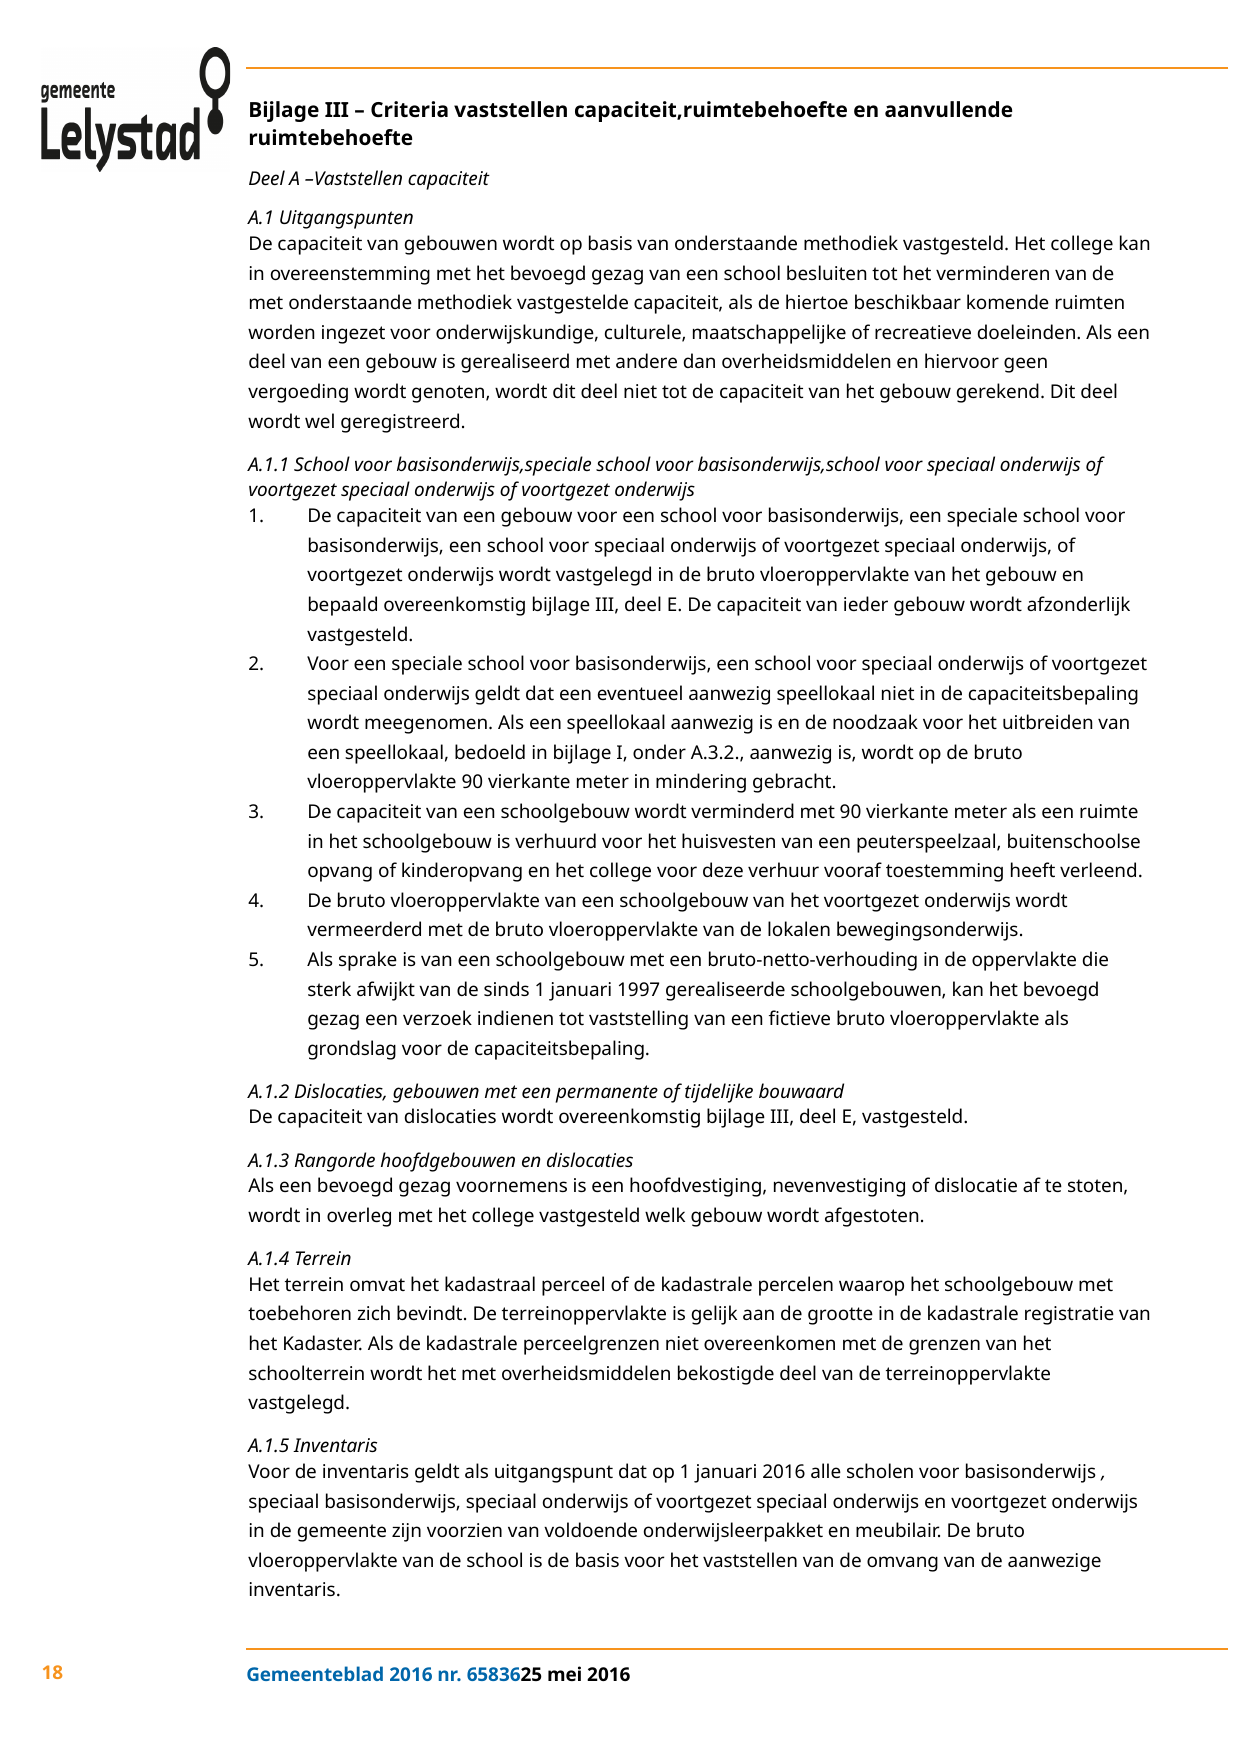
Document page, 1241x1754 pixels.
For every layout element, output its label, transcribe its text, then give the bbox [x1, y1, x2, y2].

list De capaciteit van een schoolgebouw wordt verminderd met 90 vierkante meter als een ruimte in het schoolgebouw is verhuurd voor het huisvesten van een peuterspeelzaal, buitenschoolse opvang of kinderopvang en het college voor deze verhuur vooraf toestemming heeft verleend. [248, 798, 1152, 883]
text Bijlage III – Criteria vaststellen capaciteit,ruimtebehoefte en aanvullende ruimtebehoefte [248, 95, 1152, 152]
text A.1 Uitgangspunten [248, 204, 1152, 230]
text Als een bevoegd gezag voornemens is een hoofdvestiging, nevenvestiging of dislocatie af te stoten, wordt in overleg met het college vastgesteld welk gebouw wordt afgestoten. [248, 1173, 1152, 1228]
list Als sprake is van een schoolgebouw met een bruto-netto-verhouding in de oppervlakte die sterk afwijkt van de sinds 1 januari 1997 gerealiseerde schoolgebouwen, kan het bevoegd gezag een verzoek indienen tot vaststelling van een fictieve bruto vloeroppervlakte als grondslag voor de capaciteitsbepaling. [248, 946, 1152, 1061]
text Deel A –Vaststellen capaciteit [248, 165, 1152, 191]
text A.1.2 Dislocaties, gebouwen met een permanente of tijdelijke bouwaard [248, 1078, 1152, 1104]
list Voor een speciale school voor basisonderwijs, een school voor speciaal onderwijs of voortgezet speciaal onderwijs geldt dat een eventueel aanwezig speellokaal niet in de capaciteitsbepaling wordt meegenomen. Als een speellokaal aanwezig is en de noodzaak voor het uitbreiden van een speellokaal, bedoeld in bijlage I, onder A.3.2., aanwezig is, wordt op de bruto vloeroppervlakte 90 vierkante meter in mindering gebracht. [248, 650, 1152, 794]
text Het terrein omvat het kadastraal perceel of de kadastrale percelen waarop het schoolgebouw met toebehoren zich bevindt. De terreinoppervlakte is gelijk aan de grootte in de kadastrale registratie van het Kadaster. Als de kadastrale perceelgrenzen niet overeenkomen met de grenzen van het schoolterrein wordt het met overheidsmiddelen bekostigde deel van de terreinoppervlakte vastgelegd. [248, 1271, 1152, 1415]
list De capaciteit van een gebouw voor een school voor basisonderwijs, een speciale school voor basisonderwijs, een school voor speciaal onderwijs of voortgezet speciaal onderwijs, of voortgezet onderwijs wordt vastgelegd in de bruto vloeroppervlakte van het gebouw en bepaald overeenkomstig bijlage III, deel E. De capaciteit van ieder gebouw wordt afzonderlijk vastgesteld. [248, 502, 1152, 646]
text A.1.4 Terrein [248, 1245, 1152, 1271]
text De capaciteit van dislocaties wordt overeenkomstig bijlage III, deel E, vastgesteld. [248, 1104, 1152, 1129]
picture [41, 47, 231, 172]
text Voor de inventaris geldt als uitgangspunt dat op 1 januari 2016 alle scholen voor basisonderwijs , speciaal basisonderwijs, speciaal onderwijs of voortgezet speciaal onderwijs en voortgezet onderwijs in de gemeente zijn voorzien van voldoende onderwijsleerpakket en meubilair. De bruto vloeroppervlakte van de school is de basis voor het vaststellen van de omvang van de aanwezige inventaris. [248, 1458, 1152, 1602]
text A.1.5 Inventaris [248, 1432, 1152, 1458]
list De bruto vloeroppervlakte van een schoolgebouw van het voortgezet onderwijs wordt vermeerderd met de bruto vloeroppervlakte van de lokalen bewegingsonderwijs. [248, 887, 1152, 942]
text De capaciteit van gebouwen wordt op basis van onderstaande methodiek vastgesteld. Het college kan in overeenstemming met het bevoegd gezag van een school besluiten tot het verminderen van de met onderstaande methodiek vastgestelde capaciteit, als de hiertoe beschikbaar komende ruimten worden ingezet voor onderwijskundige, culturele, maatschappelijke of recreatieve doeleinden. Als een deel van een gebouw is gerealiseerd met andere dan overheidsmiddelen en hiervoor geen vergoeding wordt genoten, wordt dit deel niet tot de capaciteit van het gebouw gerekend. Dit deel wordt wel geregistreerd. [248, 230, 1152, 433]
text A.1.3 Rangorde hoofdgebouwen en dislocaties [248, 1147, 1152, 1173]
text A.1.1 School voor basisonderwijs,speciale school voor basisonderwijs,school voor speciaal onderwijs of voortgezet speciaal onderwijs of voortgezet onderwijs [248, 451, 1152, 502]
